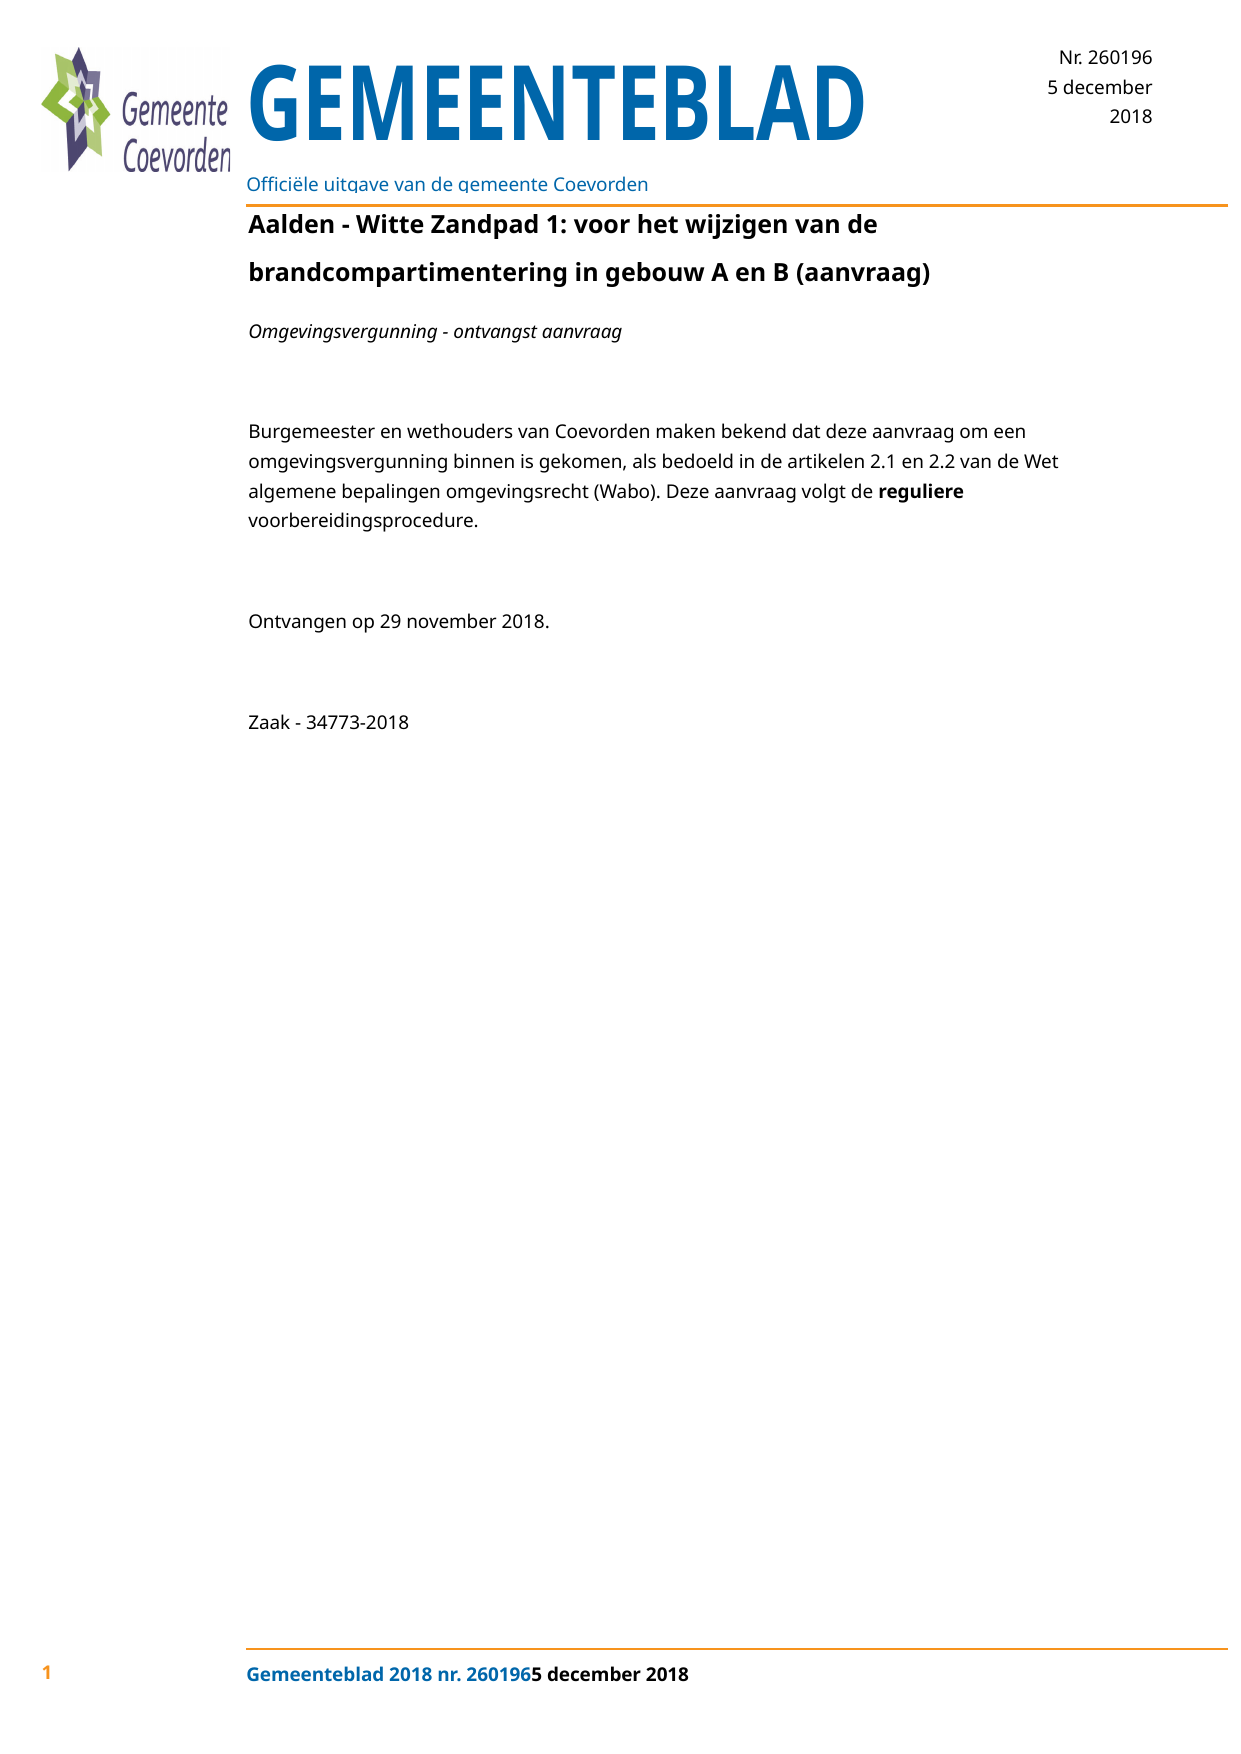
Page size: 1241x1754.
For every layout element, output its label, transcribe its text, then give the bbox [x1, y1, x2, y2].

text Ontvangen op 29 november 2018. [248, 608, 1152, 634]
text Omgevingsvergunning - ontvangst aanvraag [248, 318, 1152, 344]
picture [41, 47, 231, 172]
text Zaak - 34773-2018 [248, 709, 1152, 735]
text Burgemeester en wethouders van Coevorden maken bekend dat deze aanvraag om een omgevingsvergunning binnen is gekomen, als bedoeld in de artikelen 2.1 en 2.2 van de Wet algemene bepalingen omgevingsrecht (Wabo). Deze aanvraag volgt de reguliere voorbereidingsprocedure. [248, 419, 1152, 533]
text Aalden - Witte Zandpad 1: voor het wijzigen van de brandcompartimentering in gebouw A en B (aanvraag) [248, 207, 1152, 288]
